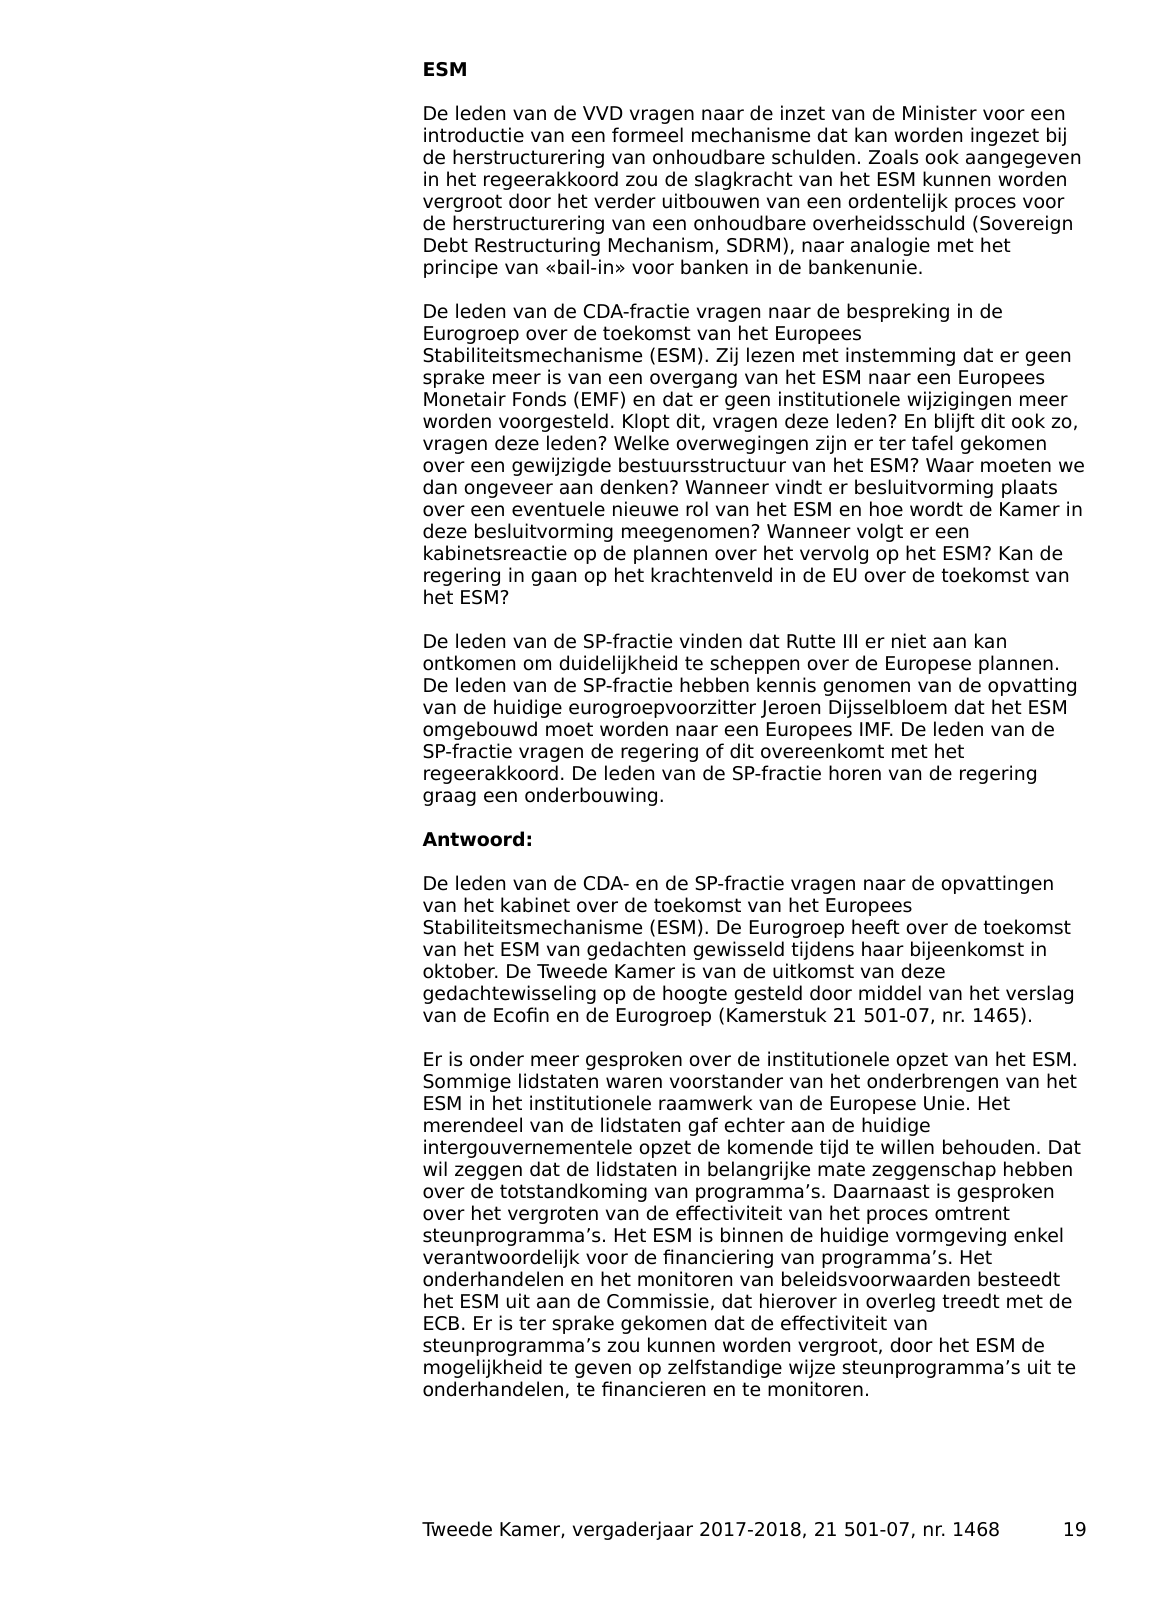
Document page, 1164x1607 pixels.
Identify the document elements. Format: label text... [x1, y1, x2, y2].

text De leden van de CDA-fractie vragen naar de bespreking in de Eurogroep over de toekomst van het Europees Stabiliteitsmechanisme (ESM). Zij lezen met instemming dat er geen sprake meer is van een overgang van het ESM naar een Europees Monetair Fonds (EMF) en dat er geen institutionele wijzigingen meer worden voorgesteld. Klopt dit, vragen deze leden? En blijft dit ook zo, vragen deze leden? Welke overwegingen zijn er ter tafel gekomen over een gewijzigde bestuursstructuur van het ESM? Waar moeten we dan ongeveer aan denken? Wanneer vindt er besluitvorming plaats over een eventuele nieuwe rol van het ESM en hoe wordt de Kamer in deze besluitvorming meegenomen? Wanneer volgt er een kabinetsreactie op de plannen over het vervolg op het ESM? Kan de regering in gaan op het krachtenveld in de EU over de toekomst van het ESM? [422, 301, 1087, 609]
text Er is onder meer gesproken over de institutionele opzet van het ESM. Sommige lidstaten waren voorstander van het onderbrengen van het ESM in het institutionele raamwerk van de Europese Unie. Het merendeel van de lidstaten gaf echter aan de huidige intergouvernementele opzet de komende tijd te willen behouden. Dat wil zeggen dat de lidstaten in belangrijke mate zeggenschap hebben over de totstandkoming van programma’s. Daarnaast is gesproken over het vergroten van de effectiviteit van het proces omtrent steunprogramma’s. Het ESM is binnen de huidige vormgeving enkel verantwoordelijk voor de financiering van programma’s. Het onderhandelen en het monitoren van beleidsvoorwaarden besteedt het ESM uit aan de Commissie, dat hierover in overleg treedt met de ECB. Er is ter sprake gekomen dat de effectiviteit van steunprogramma’s zou kunnen worden vergroot, door het ESM de mogelijkheid te geven op zelfstandige wijze steunprogramma’s uit te onderhandelen, te financieren en te monitoren. [422, 1049, 1087, 1401]
subtitle Antwoord: [422, 829, 1087, 851]
subtitle ESM [422, 59, 1087, 81]
text De leden van de CDA- en de SP-fractie vragen naar de opvattingen van het kabinet over de toekomst van het Europees Stabiliteitsmechanisme (ESM). De Eurogroep heeft over de toekomst van het ESM van gedachten gewisseld tijdens haar bijeenkomst in oktober. De Tweede Kamer is van de uitkomst van deze gedachtewisseling op de hoogte gesteld door middel van het verslag van de Ecofin en de Eurogroep (Kamerstuk 21 501-07, nr. 1465). [422, 873, 1087, 1027]
text De leden van de SP-fractie vinden dat Rutte III er niet aan kan ontkomen om duidelijkheid te scheppen over de Europese plannen. De leden van de SP-fractie hebben kennis genomen van de opvatting van de huidige eurogroepvoorzitter Jeroen Dijsselbloem dat het ESM omgebouwd moet worden naar een Europees IMF. De leden van de SP-fractie vragen de regering of dit overeenkomt met het regeerakkoord. De leden van de SP-fractie horen van de regering graag een onderbouwing. [422, 631, 1087, 807]
text De leden van de VVD vragen naar de inzet van de Minister voor een introductie van een formeel mechanisme dat kan worden ingezet bij de herstructurering van onhoudbare schulden. Zoals ook aangegeven in het regeerakkoord zou de slagkracht van het ESM kunnen worden vergroot door het verder uitbouwen van een ordentelijk proces voor de herstructurering van een onhoudbare overheidsschuld (Sovereign Debt Restructuring Mechanism, SDRM), naar analogie met het principe van «bail-in» voor banken in de bankenunie. [422, 103, 1087, 279]
